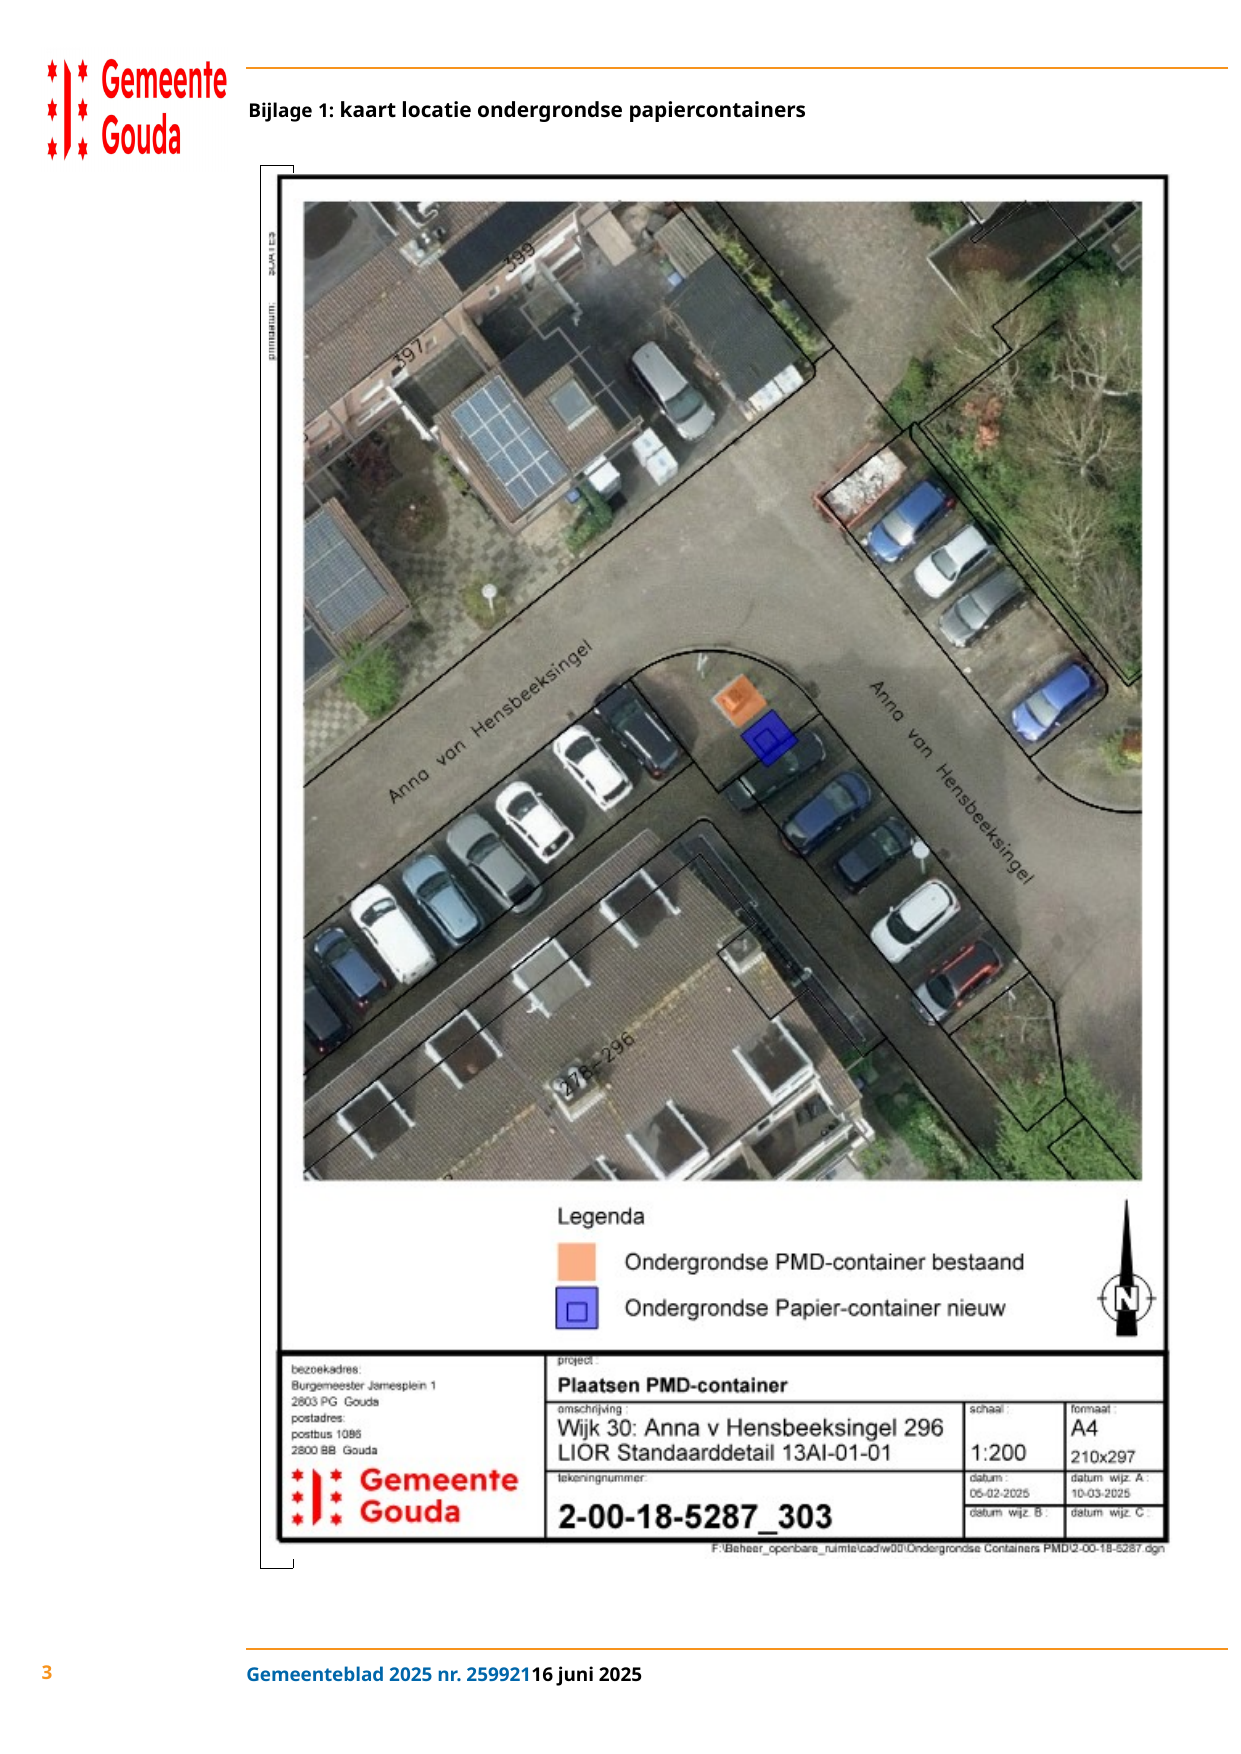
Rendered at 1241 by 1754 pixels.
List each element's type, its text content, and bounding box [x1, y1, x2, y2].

picture [41, 47, 231, 172]
text Bijlage 1: kaart locatie ondergrondse papiercontainers [248, 95, 1152, 123]
picture [268, 173, 1173, 1559]
